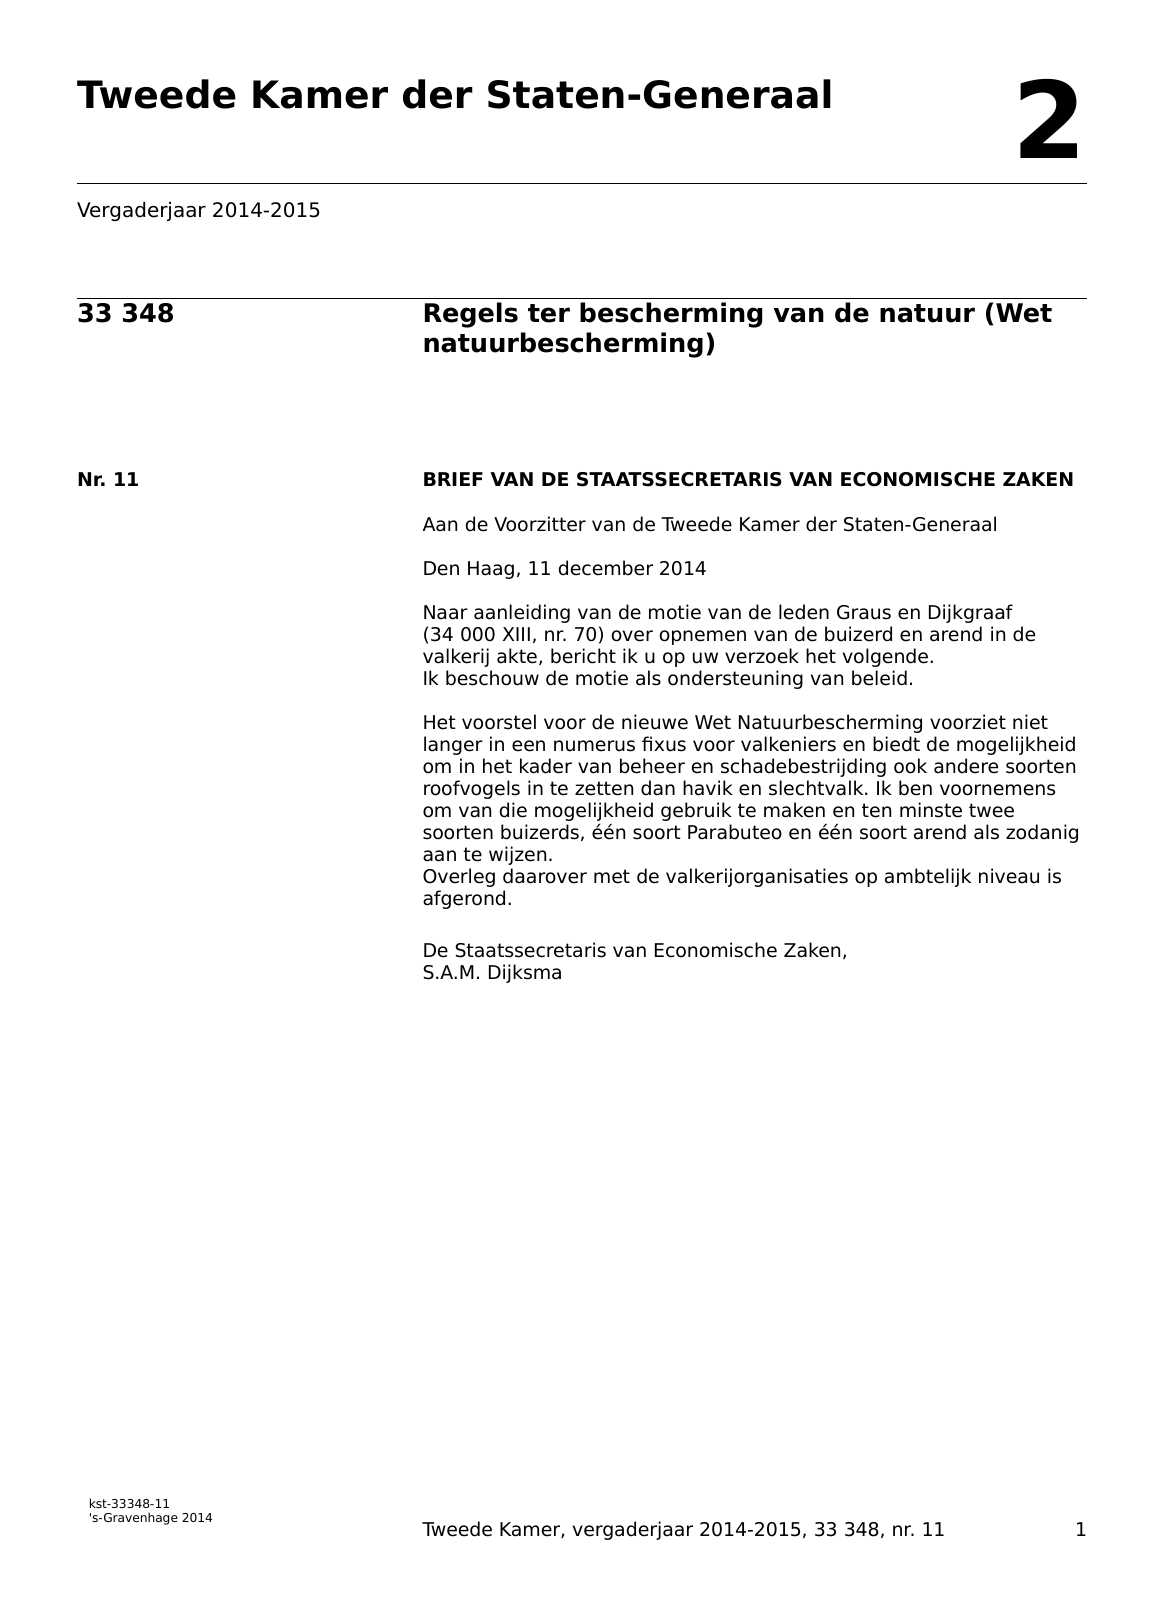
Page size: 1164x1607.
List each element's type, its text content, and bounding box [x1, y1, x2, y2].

subtitle Nr. 11 BRIEF VAN DE STAATSSECRETARIS VAN ECONOMISCHE ZAKEN [77, 469, 1087, 491]
text Naar aanleiding van de motie van de leden Graus en Dijkgraaf (34 000 XIII, nr. 70) over opnemen van de buizerd en arend in de valkerij akte, bericht ik u op uw verzoek het volgende. [422, 602, 1087, 668]
text Den Haag, 11 december 2014 [422, 558, 1087, 580]
text kst-33348-11 [88, 1497, 323, 1511]
table_header Tweede Kamer der Staten-Generaal [77, 59, 886, 183]
text Het voorstel voor de nieuwe Wet Natuurbescherming voorziet niet langer in een numerus fixus voor valkeniers en biedt de mogelijkheid om in het kader van beheer en schadebestrijding ook andere soorten roofvogels in te zetten dan havik en slechtvalk. Ik ben voornemens om van die mogelijkheid gebruik te maken en ten minste twee soorten buizerds, één soort Parabuteo en één soort arend als zodanig aan te wijzen. [422, 712, 1087, 866]
text Ik beschouw de motie als ondersteuning van beleid. [422, 668, 1087, 690]
text Overleg daarover met de valkerijorganisaties op ambtelijk niveau is afgerond. [422, 866, 1087, 910]
text 's-Gravenhage 2014 [88, 1511, 323, 1525]
table_header 2 [886, 59, 1087, 183]
subtitle 33 348 Regels ter bescherming van de natuur (Wet natuurbescherming) [77, 299, 1087, 358]
text De Staatssecretaris van Economische Zaken, S.A.M. Dijksma [422, 940, 1087, 984]
text Aan de Voorzitter van de Tweede Kamer der Staten-Generaal [422, 513, 1087, 536]
table_cell Vergaderjaar 2014-2015 [77, 184, 1087, 298]
